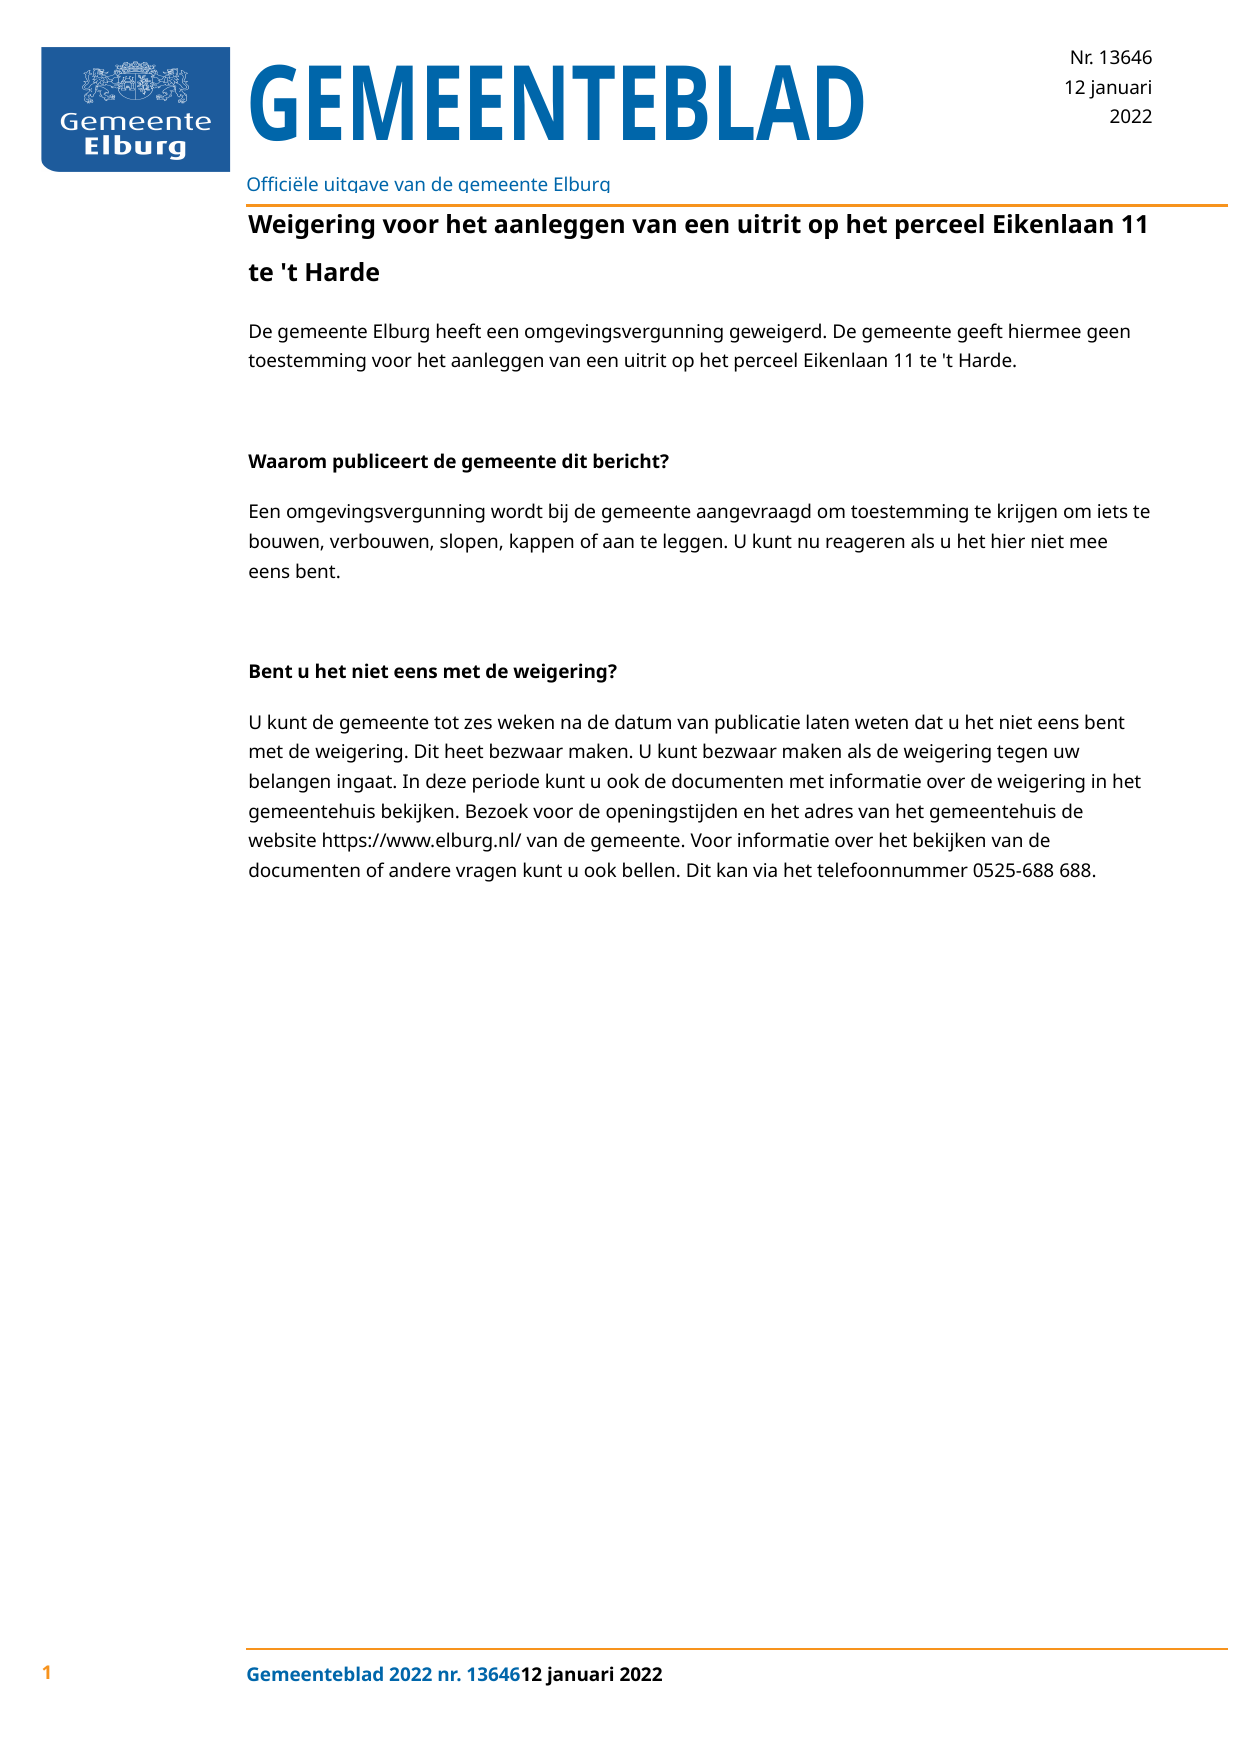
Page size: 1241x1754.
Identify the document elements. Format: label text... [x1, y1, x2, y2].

text U kunt de gemeente tot zes weken na de datum van publicatie laten weten dat u het niet eens bent met de weigering. Dit heet bezwaar maken. U kunt bezwaar maken als de weigering tegen uw belangen ingaat. In deze periode kunt u ook de documenten met informatie over de weigering in het gemeentehuis bekijken. Bezoek voor de openingstijden en het adres van het gemeentehuis de website https://www.elburg.nl/ van de gemeente. Voor informatie over het bekijken van de documenten of andere vragen kunt u ook bellen. Dit kan via het telefoonnummer 0525-688 688. [248, 709, 1152, 883]
text De gemeente Elburg heeft een omgevingsvergunning geweigerd. De gemeente geeft hiermee geen toestemming voor het aanleggen van een uitrit op het perceel Eikenlaan 11 te 't Harde. [248, 318, 1152, 373]
text Een omgevingsvergunning wordt bij de gemeente aangevraagd om toestemming te krijgen om iets te bouwen, verbouwen, slopen, kappen of aan te leggen. U kunt nu reageren als u het hier niet mee eens bent. [248, 499, 1152, 584]
picture [41, 47, 231, 172]
text Bent u het niet eens met de weigering? [248, 659, 1152, 684]
text Waarom publiceert de gemeente dit bericht? [248, 448, 1152, 474]
text Weigering voor het aanleggen van een uitrit op het perceel Eikenlaan 11 te 't Harde [248, 207, 1152, 288]
